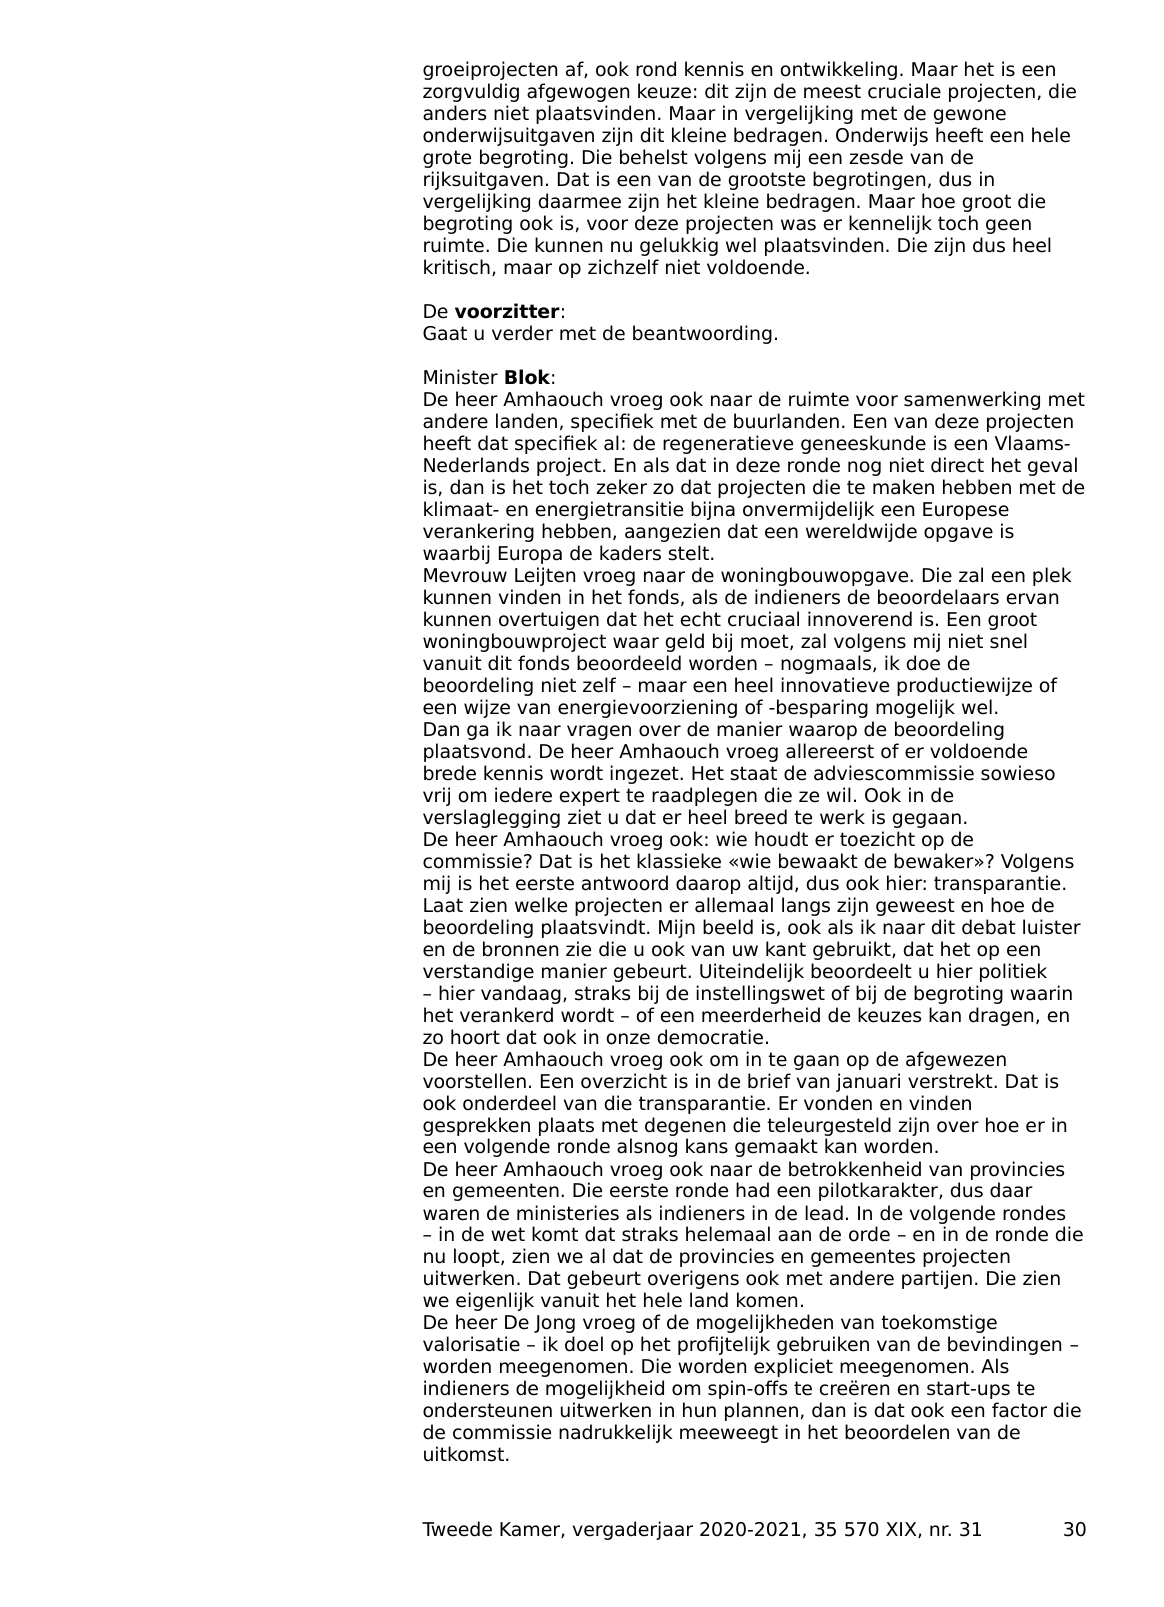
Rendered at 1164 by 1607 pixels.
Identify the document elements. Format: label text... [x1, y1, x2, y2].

text De heer De Jong vroeg of de mogelijkheden van toekomstige valorisatie – ik doel op het profijtelijk gebruiken van de bevindingen – worden meegenomen. Die worden expliciet meegenomen. Als indieners de mogelijkheid om spin-offs te creëren en start-ups te ondersteunen uitwerken in hun plannen, dan is dat ook een factor die de commissie nadrukkelijk meeweegt in het beoordelen van de uitkomst. [422, 1312, 1087, 1466]
text De heer Amhaouch vroeg ook: wie houdt er toezicht op de commissie? Dat is het klassieke «wie bewaakt de bewaker»? Volgens mij is het eerste antwoord daarop altijd, dus ook hier: transparantie. Laat zien welke projecten er allemaal langs zijn geweest en hoe de beoordeling plaatsvindt. Mijn beeld is, ook als ik naar dit debat luister en de bronnen zie die u ook van uw kant gebruikt, dat het op een verstandige manier gebeurt. Uiteindelijk beoordeelt u hier politiek – hier vandaag, straks bij de instellingswet of bij de begroting waarin het verankerd wordt – of een meerderheid de keuzes kan dragen, en zo hoort dat ook in onze democratie. [422, 829, 1087, 1048]
text De heer Amhaouch vroeg ook naar de ruimte voor samenwerking met andere landen, specifiek met de buurlanden. Een van deze projecten heeft dat specifiek al: de regeneratieve geneeskunde is een Vlaams-Nederlands project. En als dat in deze ronde nog niet direct het geval is, dan is het toch zeker zo dat projecten die te maken hebben met de klimaat- en energietransitie bijna onvermijdelijk een Europese verankering hebben, aangezien dat een wereldwijde opgave is waarbij Europa de kaders stelt. [422, 389, 1087, 565]
text Mevrouw Leijten vroeg naar de woningbouwopgave. Die zal een plek kunnen vinden in het fonds, als de indieners de beoordelaars ervan kunnen overtuigen dat het echt cruciaal innoverend is. Een groot woningbouwproject waar geld bij moet, zal volgens mij niet snel vanuit dit fonds beoordeeld worden – nogmaals, ik doe de beoordeling niet zelf – maar een heel innovatieve productiewijze of een wijze van energievoorziening of -besparing mogelijk wel. [422, 565, 1087, 719]
text De heer Amhaouch vroeg ook naar de betrokkenheid van provincies en gemeenten. Die eerste ronde had een pilotkarakter, dus daar waren de ministeries als indieners in de lead. In de volgende rondes – in de wet komt dat straks helemaal aan de orde – en in de ronde die nu loopt, zien we al dat de provincies en gemeentes projecten uitwerken. Dat gebeurt overigens ook met andere partijen. Die zien we eigenlijk vanuit het hele land komen. [422, 1158, 1087, 1312]
text De heer Amhaouch vroeg ook om in te gaan op de afgewezen voorstellen. Een overzicht is in de brief van januari verstrekt. Dat is ook onderdeel van die transparantie. Er vonden en vinden gesprekken plaats met degenen die teleurgesteld zijn over hoe er in een volgende ronde alsnog kans gemaakt kan worden. [422, 1048, 1087, 1158]
text Dan ga ik naar vragen over de manier waarop de beoordeling plaatsvond. De heer Amhaouch vroeg allereerst of er voldoende brede kennis wordt ingezet. Het staat de adviescommissie sowieso vrij om iedere expert te raadplegen die ze wil. Ook in de verslaglegging ziet u dat er heel breed te werk is gegaan. [422, 719, 1087, 829]
text groeiprojecten af, ook rond kennis en ontwikkeling. Maar het is een zorgvuldig afgewogen keuze: dit zijn de meest cruciale projecten, die anders niet plaatsvinden. Maar in vergelijking met de gewone onderwijsuitgaven zijn dit kleine bedragen. Onderwijs heeft een hele grote begroting. Die behelst volgens mij een zesde van de rijksuitgaven. Dat is een van de grootste begrotingen, dus in vergelijking daarmee zijn het kleine bedragen. Maar hoe groot die begroting ook is, voor deze projecten was er kennelijk toch geen ruimte. Die kunnen nu gelukkig wel plaatsvinden. Die zijn dus heel kritisch, maar op zichzelf niet voldoende. [422, 59, 1087, 279]
text Minister Blok: [422, 367, 1087, 389]
text Gaat u verder met de beantwoording. [422, 323, 1087, 345]
text De voorzitter: [422, 301, 1087, 323]
